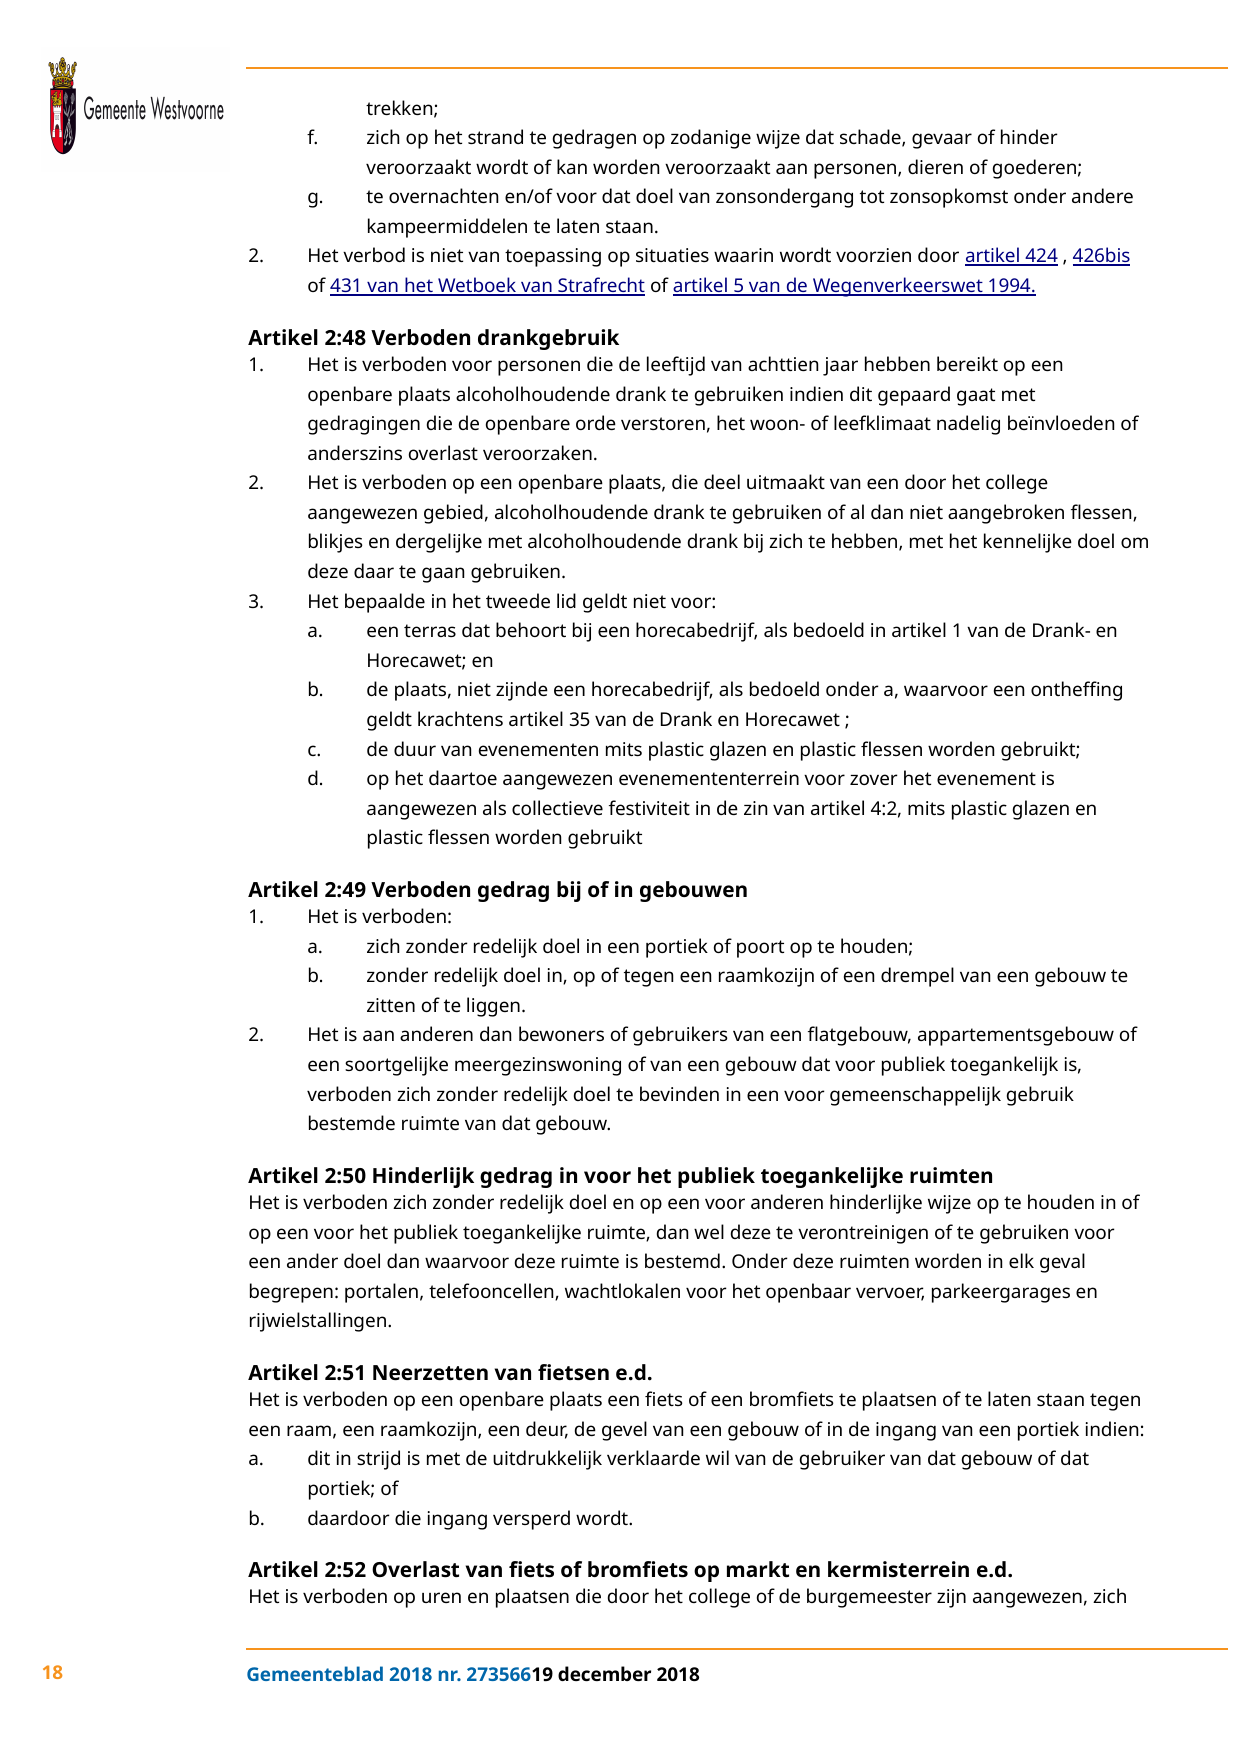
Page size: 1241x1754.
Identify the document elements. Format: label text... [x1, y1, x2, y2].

list Het is aan anderen dan bewoners of gebruikers van een flatgebouw, appartementsgebouw of een soortgelijke meergezinswoning of van een gebouw dat voor publiek toegankelijk is, verboden zich zonder redelijk doel te bevinden in een voor gemeenschappelijk gebruik bestemde ruimte van dat gebouw. [248, 1022, 1152, 1136]
list zich op het strand te gedragen op zodanige wijze dat schade, gevaar of hinder veroorzaakt wordt of kan worden veroorzaakt aan personen, dieren of goederen; [307, 124, 1152, 180]
text Artikel 2:51 Neerzetten van fietsen e.d. [248, 1358, 1152, 1386]
text Artikel 2:52 Overlast van fiets of bromfiets op markt en kermisterrein e.d. [248, 1555, 1152, 1584]
list Het verbod is niet van toepassing op situaties waarin wordt voorzien door artikel 424 , 426bis of 431 van het Wetboek van Strafrecht of artikel 5 van de Wegenverkeerswet 1994. [248, 243, 1152, 298]
list de plaats, niet zijnde een horecabedrijf, als bedoeld onder a, waarvoor een ontheffing geldt krachtens artikel 35 van de Drank en Horecawet ; [307, 677, 1152, 732]
text Artikel 2:48 Verboden drankgebruik [248, 323, 1152, 351]
text Het is verboden op uren en plaatsen die door het college of de burgemeester zijn aangewezen, zich [248, 1584, 1152, 1609]
list Het is verboden op een openbare plaats, die deel uitmaakt van een door het college aangewezen gebied, alcoholhoudende drank te gebruiken of al dan niet aangebroken flessen, blikjes en dergelijke met alcoholhoudende drank bij zich te hebben, met het kennelijke doel om deze daar te gaan gebruiken. [248, 469, 1152, 584]
list zonder redelijk doel in, op of tegen een raamkozijn of een drempel van een gebouw te zitten of te liggen. [307, 962, 1152, 1018]
list trekken; [307, 95, 1152, 121]
list dit in strijd is met de uitdrukkelijk verklaarde wil van de gebruiker van dat gebouw of dat portiek; of [248, 1446, 1152, 1501]
picture [41, 47, 231, 172]
list Het is verboden: [248, 903, 1152, 929]
text Artikel 2:50 Hinderlijk gedrag in voor het publiek toegankelijke ruimten [248, 1161, 1152, 1189]
text Artikel 2:49 Verboden gedrag bij of in gebouwen [248, 875, 1152, 903]
list daardoor die ingang versperd wordt. [248, 1505, 1152, 1531]
text Het is verboden op een openbare plaats een fiets of een bromfiets te plaatsen of te laten staan tegen een raam, een raamkozijn, een deur, de gevel van een gebouw of in de ingang van een portiek indien: [248, 1386, 1152, 1442]
list zich zonder redelijk doel in een portiek of poort op te houden; [307, 933, 1152, 959]
list de duur van evenementen mits plastic glazen en plastic flessen worden gebruikt; [307, 736, 1152, 761]
list Het bepaalde in het tweede lid geldt niet voor: [248, 588, 1152, 613]
list te overnachten en/of voor dat doel van zonsondergang tot zonsopkomst onder andere kampeermiddelen te laten staan. [307, 183, 1152, 239]
list Het is verboden voor personen die de leeftijd van achttien jaar hebben bereikt op een openbare plaats alcoholhoudende drank te gebruiken indien dit gepaard gaat met gedragingen die de openbare orde verstoren, het woon- of leefklimaat nadelig beïnvloeden of anderszins overlast veroorzaken. [248, 351, 1152, 466]
list op het daartoe aangewezen evenemententerrein voor zover het evenement is aangewezen als collectieve festiviteit in de zin van artikel 4:2, mits plastic glazen en plastic flessen worden gebruikt [307, 765, 1152, 850]
list een terras dat behoort bij een horecabedrijf, als bedoeld in artikel 1 van de Drank- en Horecawet; en [307, 617, 1152, 673]
text Het is verboden zich zonder redelijk doel en op een voor anderen hinderlijke wijze op te houden in of op een voor het publiek toegankelijke ruimte, dan wel deze te verontreinigen of te gebruiken voor een ander doel dan waarvoor deze ruimte is bestemd. Onder deze ruimten worden in elk geval begrepen: portalen, telefooncellen, wachtlokalen voor het openbaar vervoer, parkeergarages en rijwielstallingen. [248, 1189, 1152, 1333]
